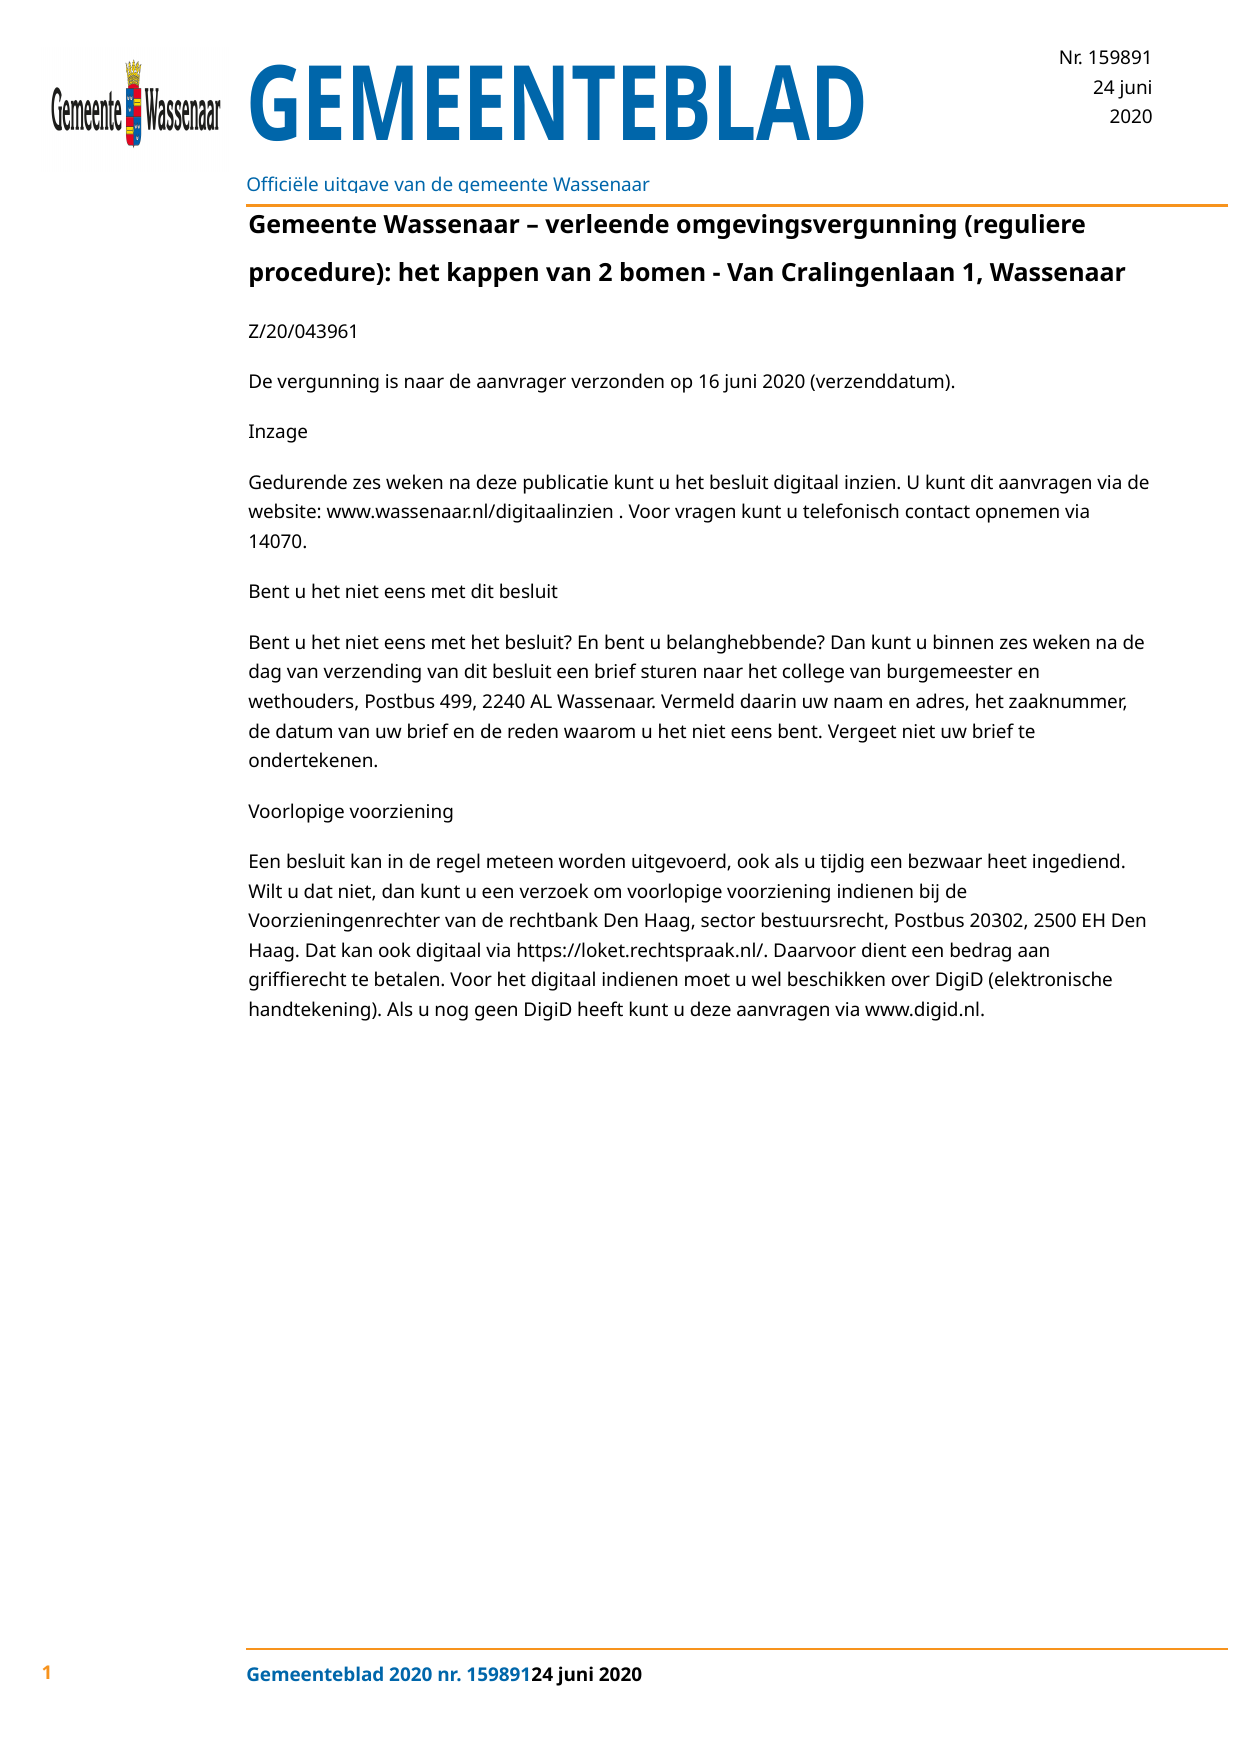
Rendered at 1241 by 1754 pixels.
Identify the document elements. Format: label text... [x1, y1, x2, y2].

text Bent u het niet eens met het besluit? En bent u belanghebbende? Dan kunt u binnen zes weken na de dag van verzending van dit besluit een brief sturen naar het college van burgemeester en wethouders, Postbus 499, 2240 AL Wassenaar. Vermeld daarin uw naam en adres, het zaaknummer, de datum van uw brief en de reden waarom u het niet eens bent. Vergeet niet uw brief te ondertekenen. [248, 629, 1152, 773]
text Gemeente Wassenaar – verleende omgevingsvergunning (reguliere procedure): het kappen van 2 bomen - Van Cralingenlaan 1, Wassenaar [248, 207, 1152, 288]
text Z/20/043961 [248, 318, 1152, 344]
text Voorlopige voorziening [248, 798, 1152, 824]
text Een besluit kan in de regel meteen worden uitgevoerd, ook als u tijdig een bezwaar heet ingediend. Wilt u dat niet, dan kunt u een verzoek om voorlopige voorziening indienen bij de Voorzieningenrechter van de rechtbank Den Haag, sector bestuursrecht, Postbus 20302, 2500 EH Den Haag. Dat kan ook digitaal via https://loket.rechtspraak.nl/. Daarvoor dient een bedrag aan griffierecht te betalen. Voor het digitaal indienen moet u wel beschikken over DigiD (elektronische handtekening). Als u nog geen DigiD heeft kunt u deze aanvragen via www.digid.nl. [248, 848, 1152, 1022]
text Gedurende zes weken na deze publicatie kunt u het besluit digitaal inzien. U kunt dit aanvragen via de website: www.wassenaar.nl/digitaalinzien . Voor vragen kunt u telefonisch contact opnemen via 14070. [248, 469, 1152, 554]
picture [41, 47, 231, 172]
text Bent u het niet eens met dit besluit [248, 579, 1152, 604]
text Inzage [248, 419, 1152, 444]
text De vergunning is naar de aanvrager verzonden op 16 juni 2020 (verzenddatum). [248, 368, 1152, 394]
